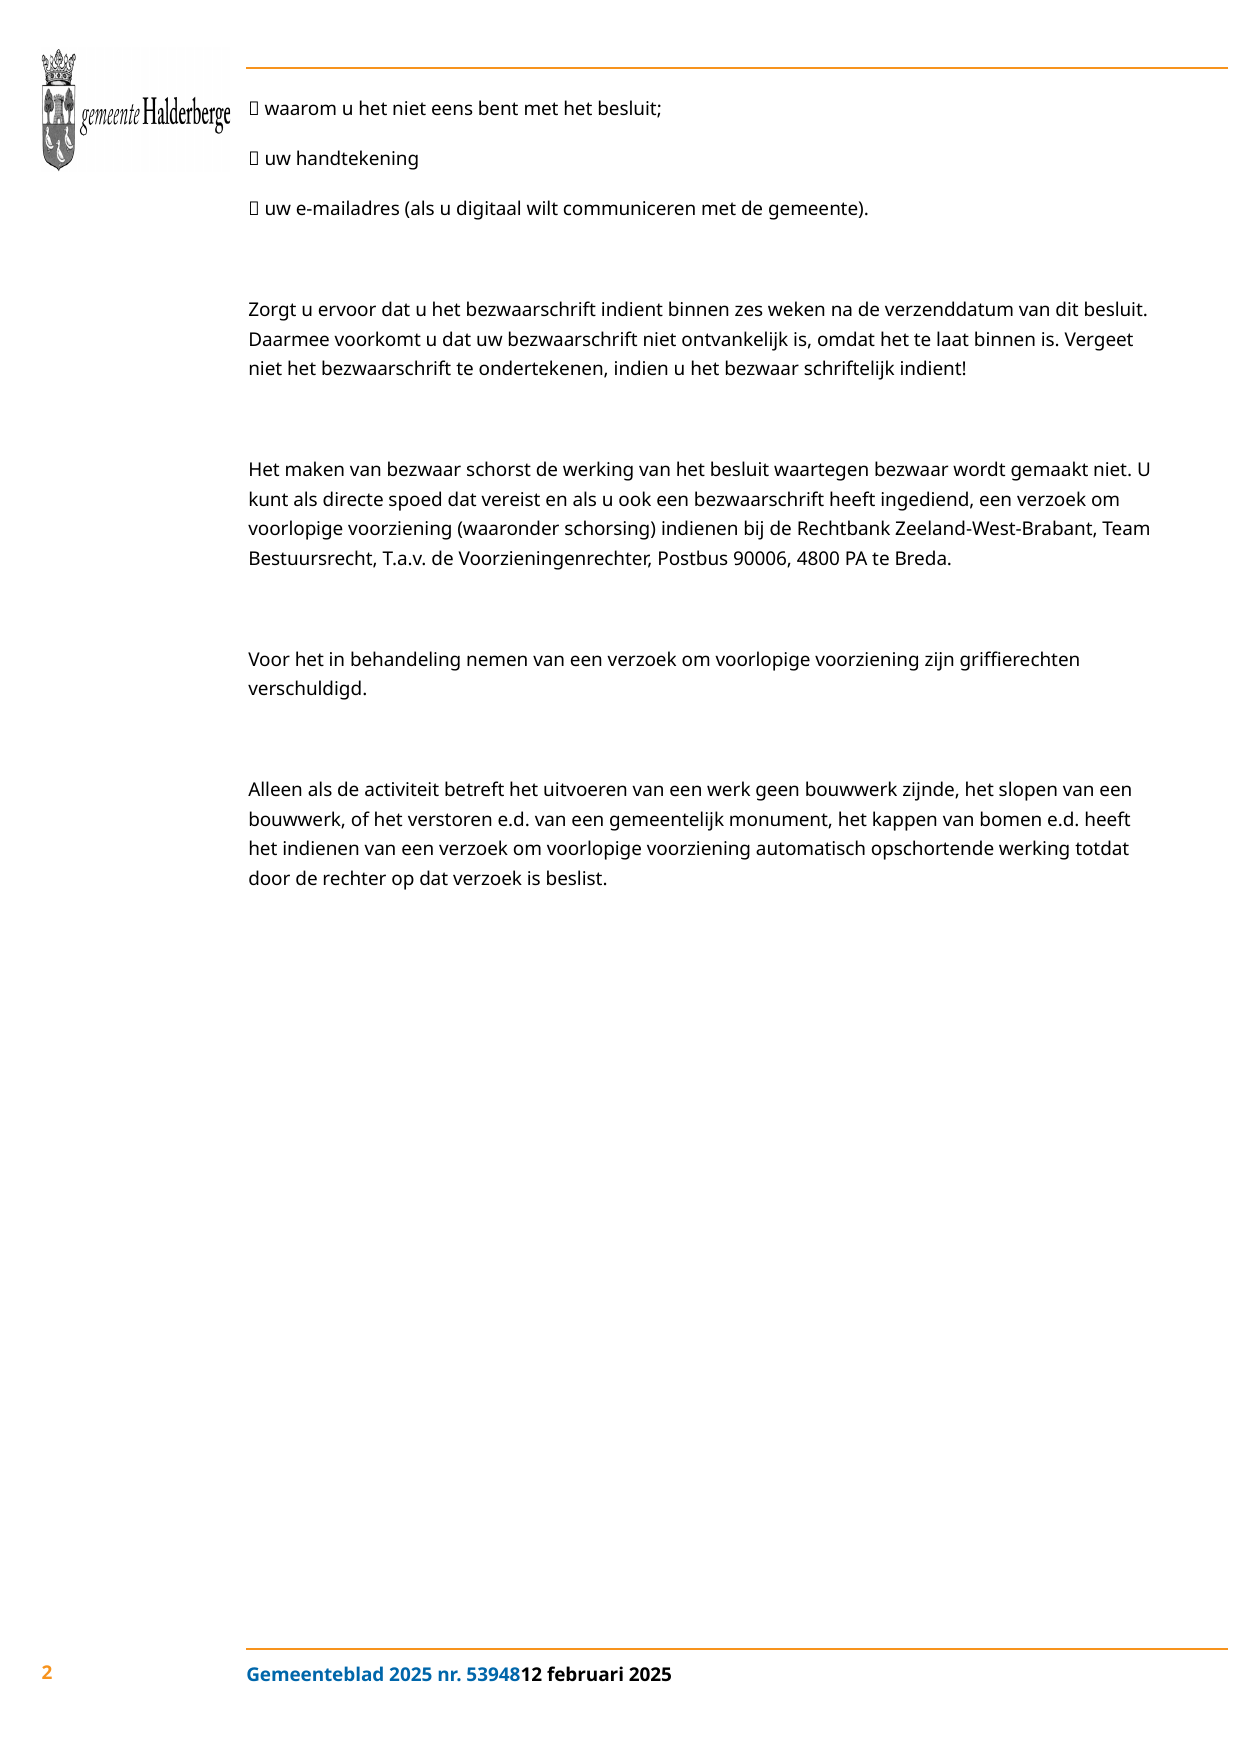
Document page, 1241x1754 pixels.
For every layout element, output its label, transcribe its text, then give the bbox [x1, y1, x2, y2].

text Het maken van bezwaar schorst de werking van het besluit waartegen bezwaar wordt gemaakt niet. U kunt als directe spoed dat vereist en als u ook een bezwaarschrift heeft ingediend, een verzoek om voorlopige voorziening (waaronder schorsing) indienen bij de Rechtbank Zeeland-West-Brabant, Team Bestuursrecht, T.a.v. de Voorzieningenrechter, Postbus 90006, 4800 PA te Breda. [248, 456, 1152, 571]
text  uw e-mailadres (als u digitaal wilt communiceren met de gemeente). [248, 196, 1152, 221]
text  uw handtekening [248, 145, 1152, 171]
text Voor het in behandeling nemen van een verzoek om voorlopige voorziening zijn griffierechten verschuldigd. [248, 646, 1152, 701]
picture [41, 47, 231, 172]
text  waarom u het niet eens bent met het besluit; [248, 95, 1152, 121]
text Zorgt u ervoor dat u het bezwaarschrift indient binnen zes weken na de verzenddatum van dit besluit. Daarmee voorkomt u dat uw bezwaarschrift niet ontvankelijk is, omdat het te laat binnen is. Vergeet niet het bezwaarschrift te ondertekenen, indien u het bezwaar schriftelijk indient! [248, 296, 1152, 381]
text Alleen als de activiteit betreft het uitvoeren van een werk geen bouwwerk zijnde, het slopen van een bouwwerk, of het verstoren e.d. van een gemeentelijk monument, het kappen van bomen e.d. heeft het indienen van een verzoek om voorlopige voorziening automatisch opschortende werking totdat door de rechter op dat verzoek is beslist. [248, 776, 1152, 891]
